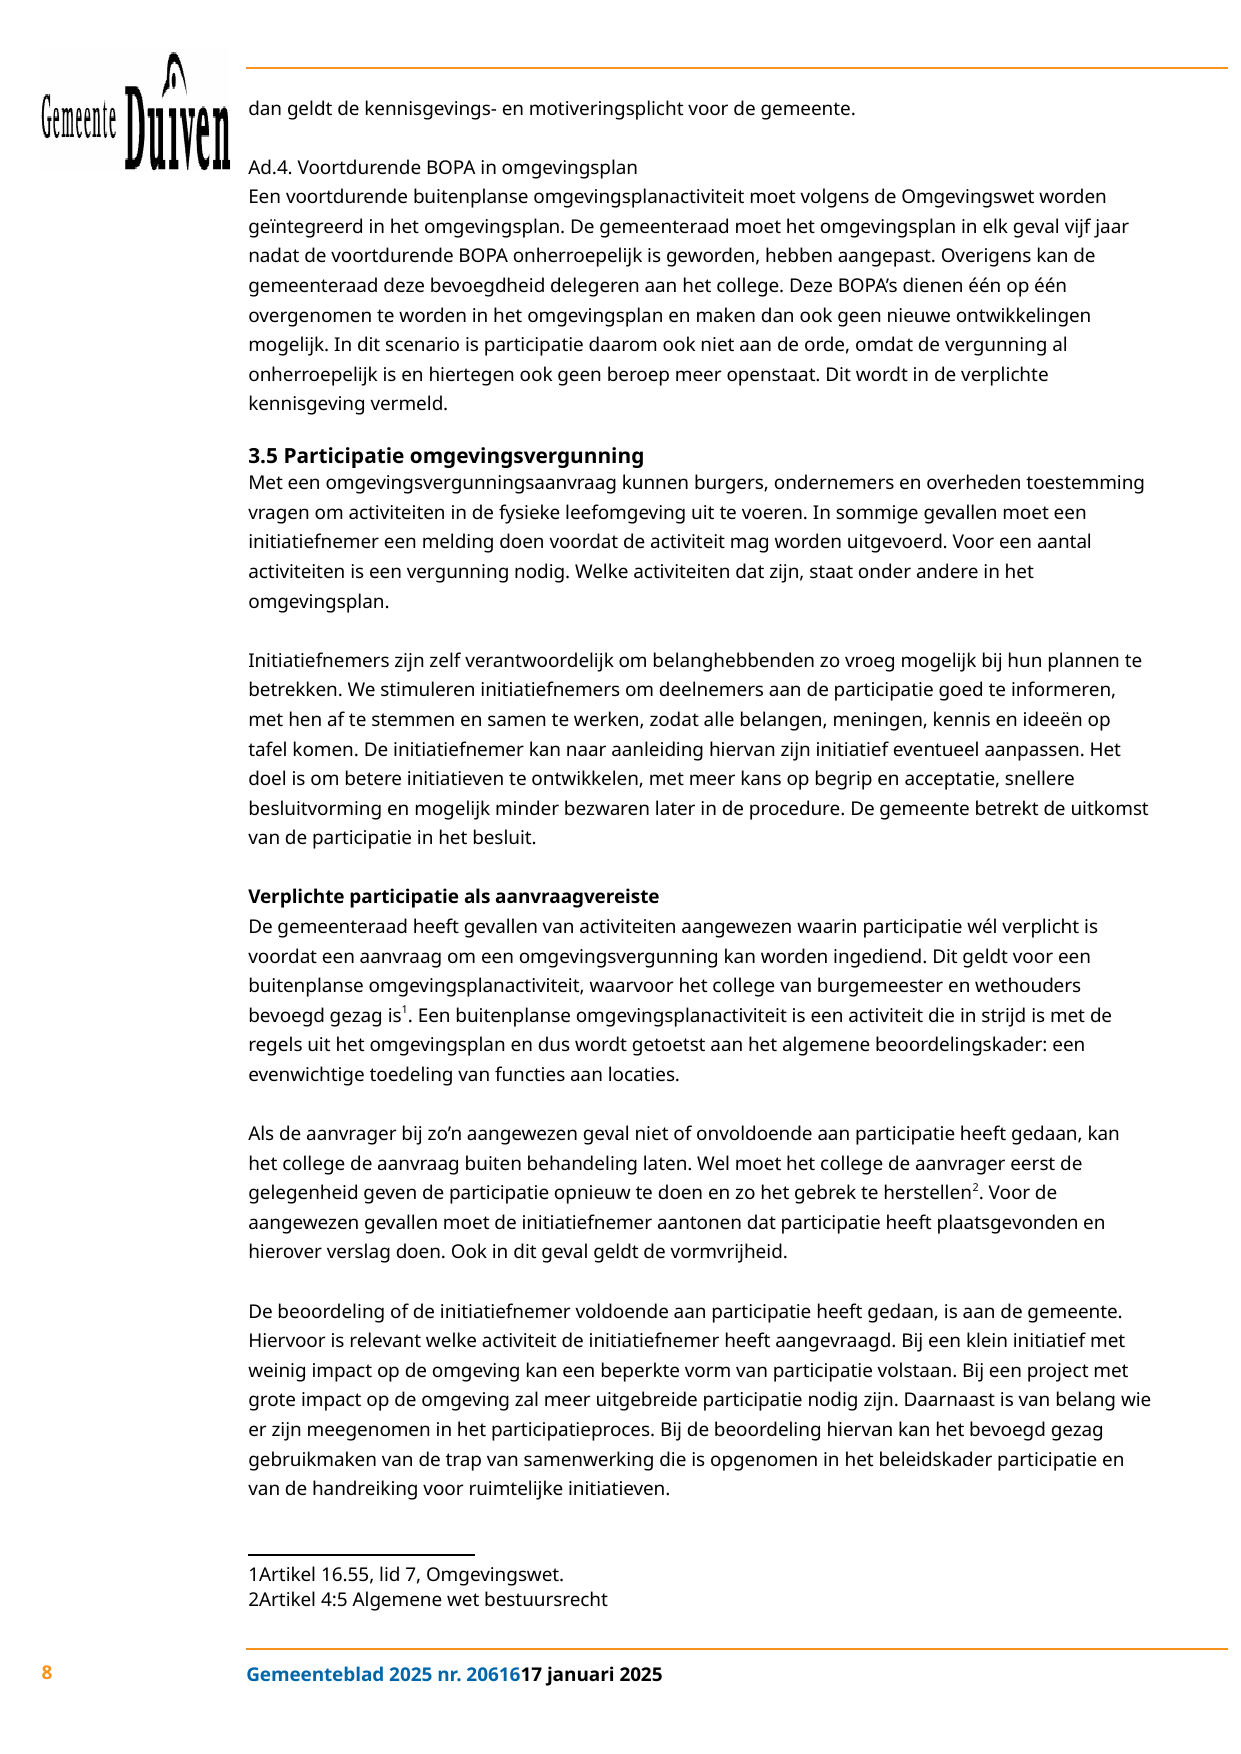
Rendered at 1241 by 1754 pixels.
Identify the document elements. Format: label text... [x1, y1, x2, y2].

text Artikel 4:5 Algemene wet bestuursrecht [248, 1586, 1152, 1612]
text De gemeenteraad heeft gevallen van activiteiten aangewezen waarin participatie wél verplicht is voordat een aanvraag om een omgevingsvergunning kan worden ingediend. Dit geldt voor een buitenplanse omgevingsplanactiviteit, waarvoor het college van burgemeester en wethouders bevoegd gezag is. Een buitenplanse omgevingsplanactiviteit is een activiteit die in strijd is met de regels uit het omgevingsplan en dus wordt getoetst aan het algemene beoordelingskader: een evenwichtige toedeling van functies aan locaties. [248, 913, 1152, 1087]
text Artikel 16.55, lid 7, Omgevingswet. [248, 1561, 1152, 1586]
picture [41, 47, 231, 172]
text De beoordeling of de initiatiefnemer voldoende aan participatie heeft gedaan, is aan de gemeente. Hiervoor is relevant welke activiteit de initiatiefnemer heeft aangevraagd. Bij een klein initiatief met weinig impact op de omgeving kan een beperkte vorm van participatie volstaan. Bij een project met grote impact op de omgeving zal meer uitgebreide participatie nodig zijn. Daarnaast is van belang wie er zijn meegenomen in het participatieproces. Bij de beoordeling hiervan kan het bevoegd gezag gebruikmaken van de trap van samenwerking die is opgenomen in het beleidskader participatie en van de handreiking voor ruimtelijke initiatieven. [248, 1298, 1152, 1501]
text 3.5 Participatie omgevingsvergunning [248, 441, 1152, 469]
text Een voortdurende buitenplanse omgevingsplanactiviteit moet volgens de Omgevingswet worden geïntegreerd in het omgevingsplan. De gemeenteraad moet het omgevingsplan in elk geval vijf jaar nadat de voortdurende BOPA onherroepelijk is geworden, hebben aangepast. Overigens kan de gemeenteraad deze bevoegdheid delegeren aan het college. Deze BOPA’s dienen één op één overgenomen te worden in het omgevingsplan en maken dan ook geen nieuwe ontwikkelingen mogelijk. In dit scenario is participatie daarom ook niet aan de orde, omdat de vergunning al onherroepelijk is en hiertegen ook geen beroep meer openstaat. Dit wordt in de verplichte kennisgeving vermeld. [248, 183, 1152, 416]
text dan geldt de kennisgevings- en motiveringsplicht voor de gemeente. [248, 95, 1152, 121]
text Als de aanvrager bij zo’n aangewezen geval niet of onvoldoende aan participatie heeft gedaan, kan het college de aanvraag buiten behandeling laten. Wel moet het college de aanvrager eerst de gelegenheid geven de participatie opnieuw te doen en zo het gebrek te herstellen. Voor de aangewezen gevallen moet de initiatiefnemer aantonen dat participatie heeft plaatsgevonden en hierover verslag doen. Ook in dit geval geldt de vormvrijheid. [248, 1120, 1152, 1264]
text Ad.4. Voortdurende BOPA in omgevingsplan [248, 154, 1152, 180]
text Initiatiefnemers zijn zelf verantwoordelijk om belanghebbenden zo vroeg mogelijk bij hun plannen te betrekken. We stimuleren initiatiefnemers om deelnemers aan de participatie goed te informeren, met hen af te stemmen en samen te werken, zodat alle belangen, meningen, kennis en ideeën op tafel komen. De initiatiefnemer kan naar aanleiding hiervan zijn initiatief eventueel aanpassen. Het doel is om betere initiatieven te ontwikkelen, met meer kans op begrip en acceptatie, snellere besluitvorming en mogelijk minder bezwaren later in de procedure. De gemeente betrekt de uitkomst van de participatie in het besluit. [248, 647, 1152, 850]
text Verplichte participatie als aanvraagvereiste [248, 884, 1152, 909]
text Met een omgevingsvergunningsaanvraag kunnen burgers, ondernemers en overheden toestemming vragen om activiteiten in de fysieke leefomgeving uit te voeren. In sommige gevallen moet een initiatiefnemer een melding doen voordat de activiteit mag worden uitgevoerd. Voor een aantal activiteiten is een vergunning nodig. Welke activiteiten dat zijn, staat onder andere in het omgevingsplan. [248, 469, 1152, 613]
